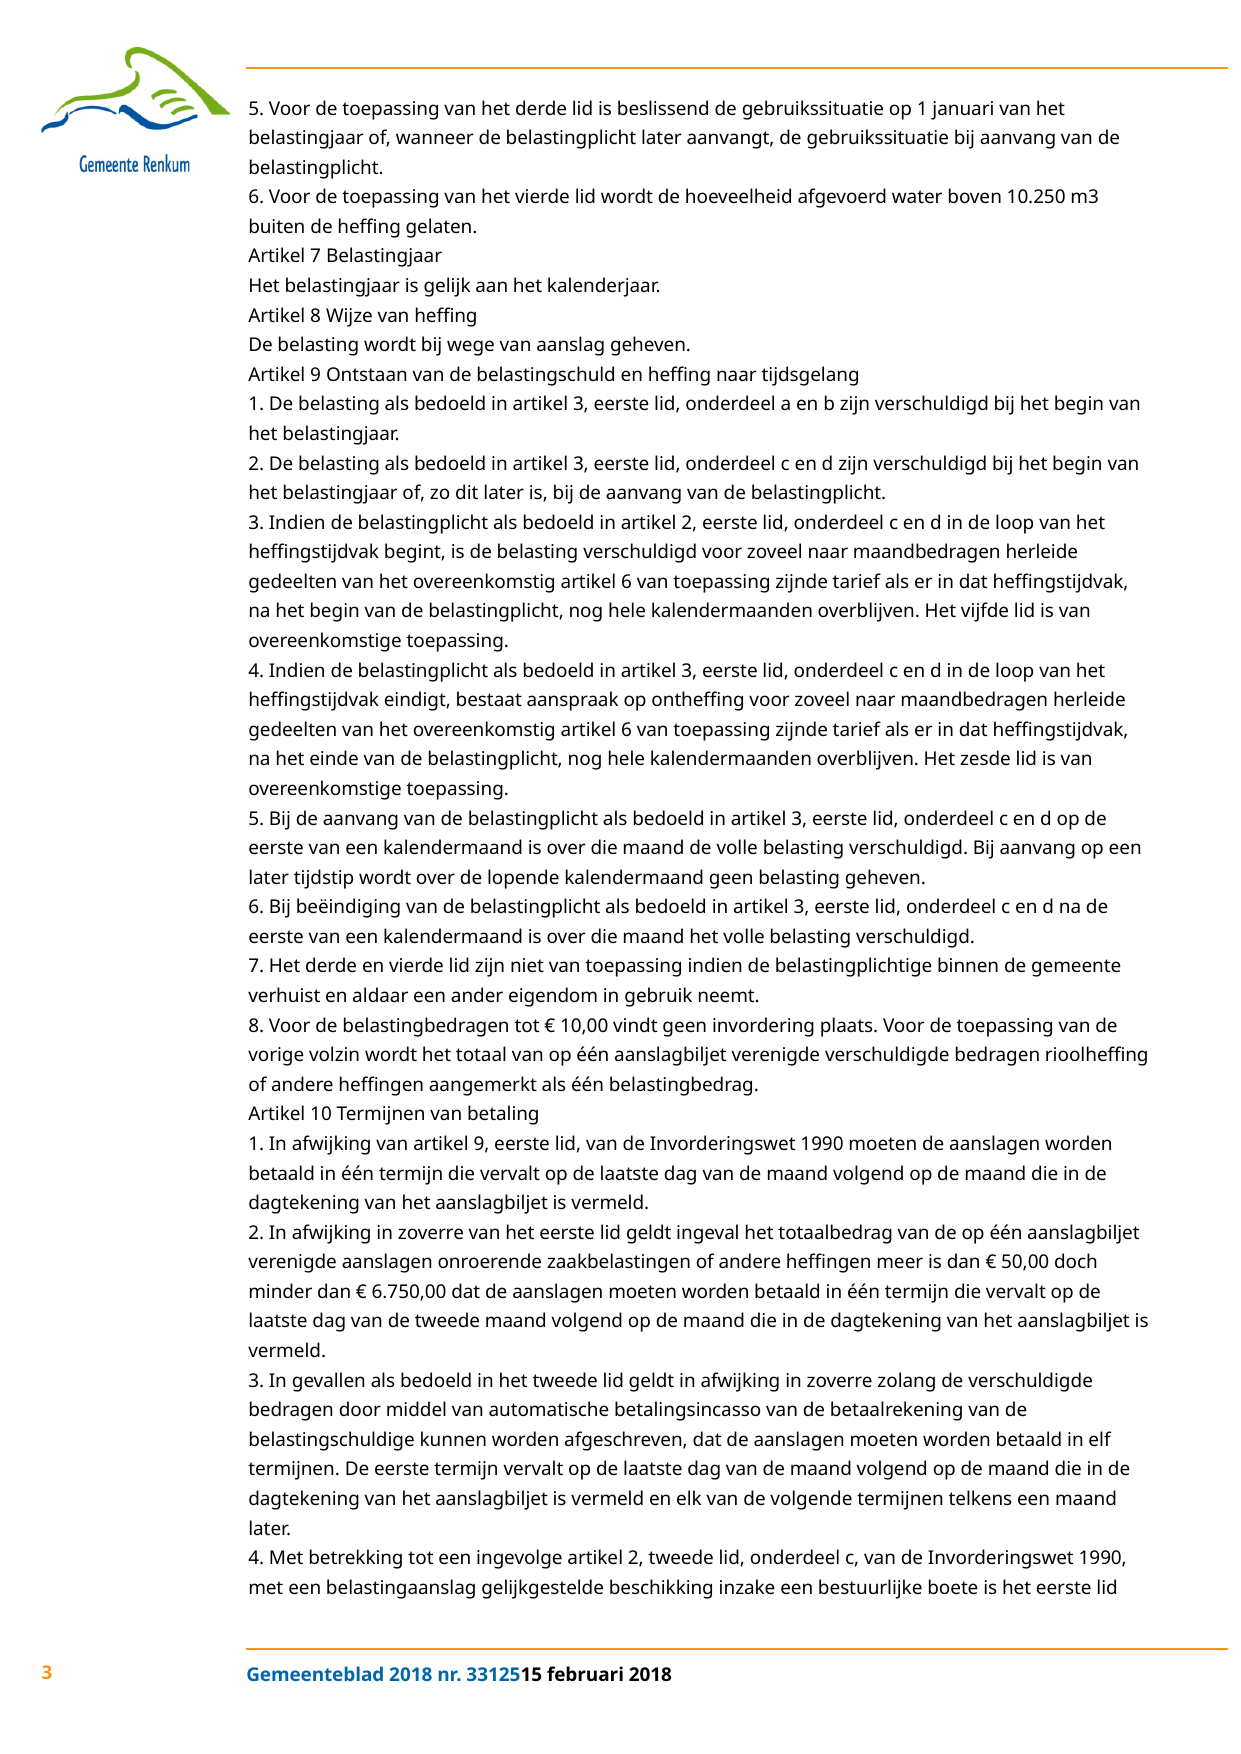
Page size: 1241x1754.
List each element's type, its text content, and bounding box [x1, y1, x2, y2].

text 7. Het derde en vierde lid zijn niet van toepassing indien de belastingplichtige binnen de gemeente verhuist en aldaar een ander eigendom in gebruik neemt. [248, 953, 1152, 1008]
text 5. Bij de aanvang van de belastingplicht als bedoeld in artikel 3, eerste lid, onderdeel c en d op de eerste van een kalendermaand is over die maand de volle belasting verschuldigd. Bij aanvang op een later tijdstip wordt over de lopende kalendermaand geen belasting geheven. [248, 805, 1152, 890]
text Het belastingjaar is gelijk aan het kalenderjaar. [248, 272, 1152, 298]
text 3. In gevallen als bedoeld in het tweede lid geldt in afwijking in zoverre zolang de verschuldigde bedragen door middel van automatische betalingsincasso van de betaalrekening van de belastingschuldige kunnen worden afgeschreven, dat de aanslagen moeten worden betaald in elf termijnen. De eerste termijn vervalt op de laatste dag van de maand volgend op de maand die in de dagtekening van het aanslagbiljet is vermeld en elk van de volgende termijnen telkens een maand later. [248, 1367, 1152, 1541]
text 8. Voor de belastingbedragen tot € 10,00 vindt geen invordering plaats. Voor de toepassing van de vorige volzin wordt het totaal van op één aanslagbiljet verenigde verschuldigde bedragen rioolheffing of andere heffingen aangemerkt als één belastingbedrag. [248, 1012, 1152, 1097]
text 1. In afwijking van artikel 9, eerste lid, van de Invorderingswet 1990 moeten de aanslagen worden betaald in één termijn die vervalt op de laatste dag van de maand volgend op de maand die in de dagtekening van het aanslagbiljet is vermeld. [248, 1130, 1152, 1215]
text 5. Voor de toepassing van het derde lid is beslissend de gebruikssituatie op 1 januari van het belastingjaar of, wanneer de belastingplicht later aanvangt, de gebruikssituatie bij aanvang van de belastingplicht. [248, 95, 1152, 180]
text 2. De belasting als bedoeld in artikel 3, eerste lid, onderdeel c en d zijn verschuldigd bij het begin van het belastingjaar of, zo dit later is, bij de aanvang van de belastingplicht. [248, 450, 1152, 505]
text 4. Met betrekking tot een ingevolge artikel 2, tweede lid, onderdeel c, van de Invorderingswet 1990, met een belastingaanslag gelijkgestelde beschikking inzake een bestuurlijke boete is het eerste lid [248, 1544, 1152, 1600]
text 6. Bij beëindiging van de belastingplicht als bedoeld in artikel 3, eerste lid, onderdeel c en d na de eerste van een kalendermaand is over die maand het volle belasting verschuldigd. [248, 893, 1152, 949]
text 6. Voor de toepassing van het vierde lid wordt de hoeveelheid afgevoerd water boven 10.250 m3 buiten de heffing gelaten. [248, 183, 1152, 239]
text De belasting wordt bij wege van aanslag geheven. [248, 331, 1152, 357]
text Artikel 7 Belastingjaar [248, 243, 1152, 268]
text Artikel 8 Wijze van heffing [248, 302, 1152, 328]
text 2. In afwijking in zoverre van het eerste lid geldt ingeval het totaalbedrag van de op één aanslagbiljet verenigde aanslagen onroerende zaakbelastingen of andere heffingen meer is dan € 50,00 doch minder dan € 6.750,00 dat de aanslagen moeten worden betaald in één termijn die vervalt op de laatste dag van de tweede maand volgend op de maand die in de dagtekening van het aanslagbiljet is vermeld. [248, 1219, 1152, 1363]
text 1. De belasting als bedoeld in artikel 3, eerste lid, onderdeel a en b zijn verschuldigd bij het begin van het belastingjaar. [248, 391, 1152, 446]
text 4. Indien de belastingplicht als bedoeld in artikel 3, eerste lid, onderdeel c en d in de loop van het heffingstijdvak eindigt, bestaat aanspraak op ontheffing voor zoveel naar maandbedragen herleide gedeelten van het overeenkomstig artikel 6 van toepassing zijnde tarief als er in dat heffingstijdvak, na het einde van de belastingplicht, nog hele kalendermaanden overblijven. Het zesde lid is van overeenkomstige toepassing. [248, 657, 1152, 801]
text 3. Indien de belastingplicht als bedoeld in artikel 2, eerste lid, onderdeel c en d in de loop van het heffingstijdvak begint, is de belasting verschuldigd voor zoveel naar maandbedragen herleide gedeelten van het overeenkomstig artikel 6 van toepassing zijnde tarief als er in dat heffingstijdvak, na het begin van de belastingplicht, nog hele kalendermaanden overblijven. Het vijfde lid is van overeenkomstige toepassing. [248, 509, 1152, 653]
picture [41, 47, 231, 172]
text Artikel 9 Ontstaan van de belastingschuld en heffing naar tijdsgelang [248, 361, 1152, 387]
text Artikel 10 Termijnen van betaling [248, 1101, 1152, 1126]
